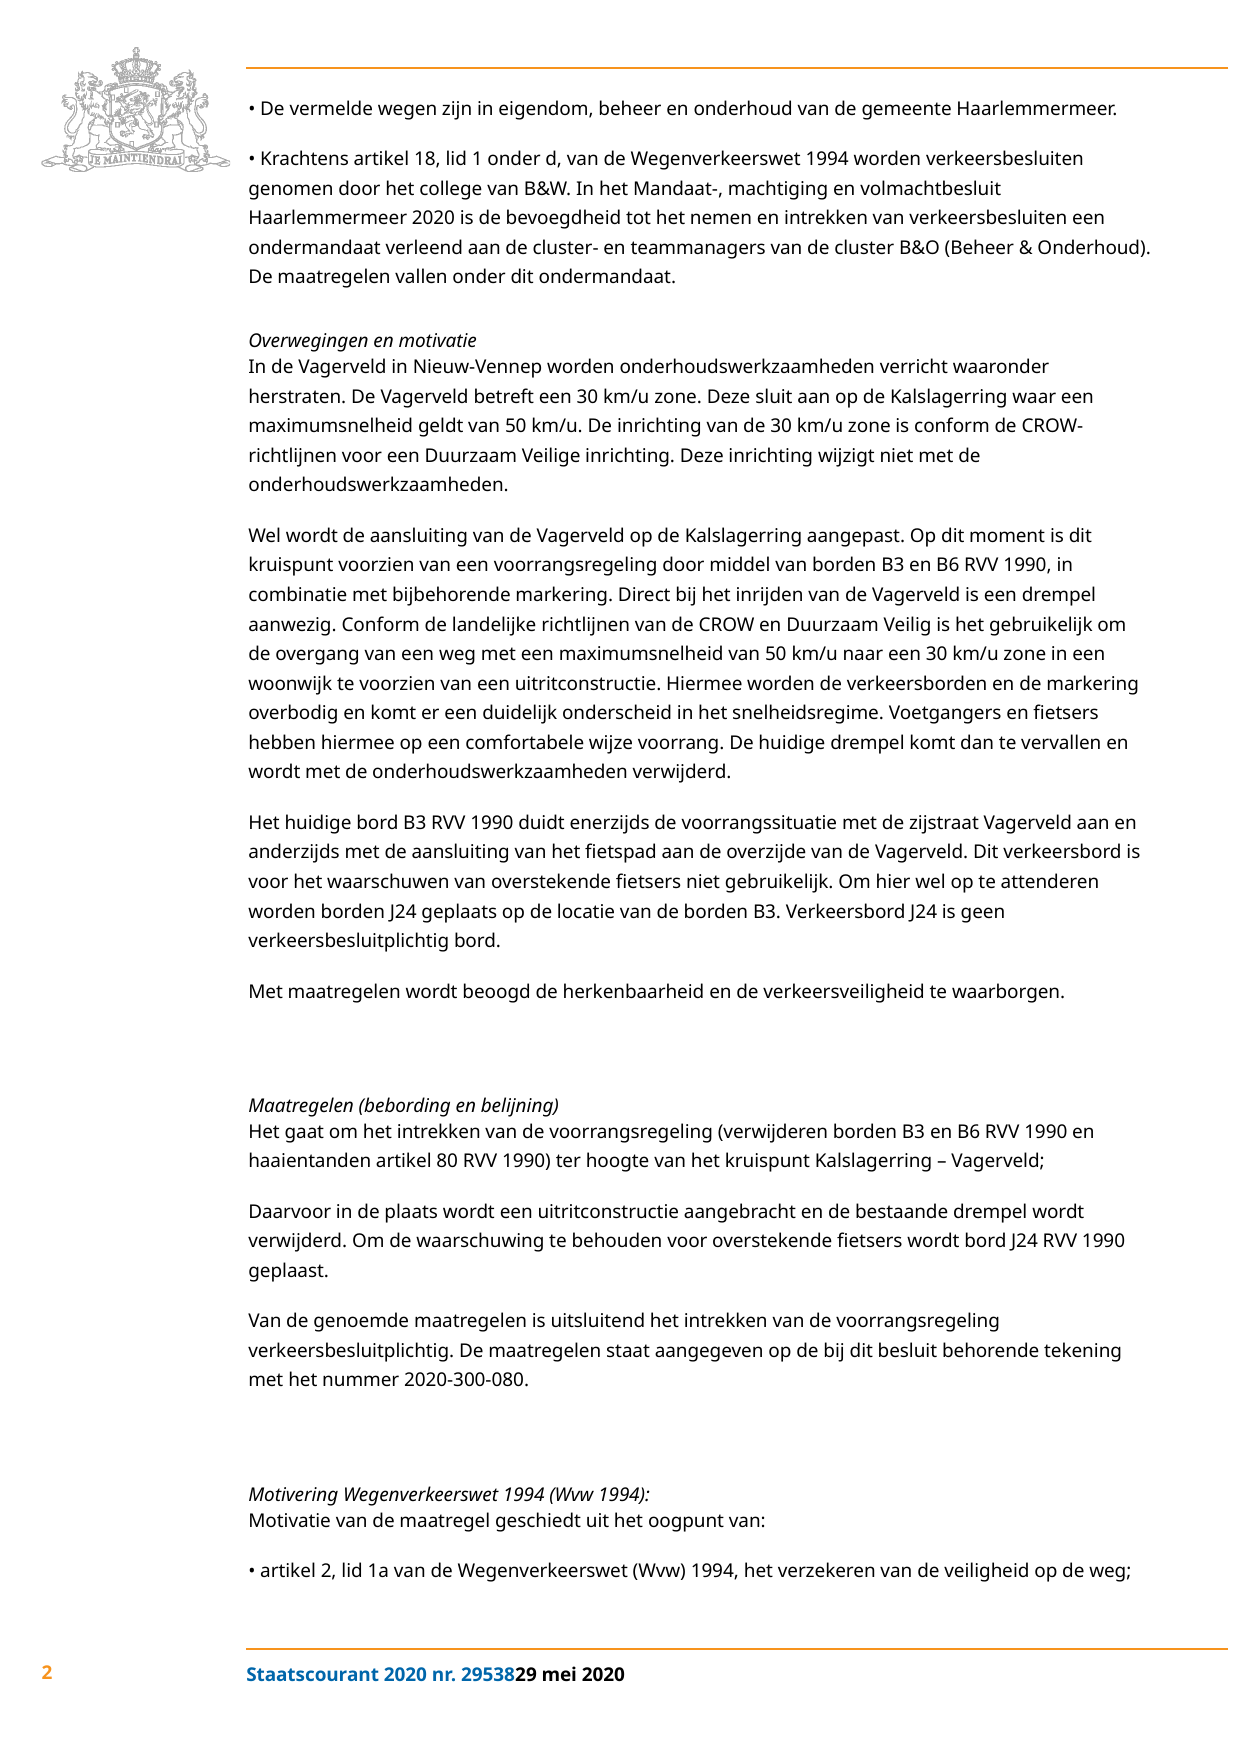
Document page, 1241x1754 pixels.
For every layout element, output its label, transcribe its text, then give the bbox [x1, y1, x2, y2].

text • De vermelde wegen zijn in eigendom, beheer en onderhoud van de gemeente Haarlemmermeer. [248, 95, 1152, 121]
text • Krachtens artikel 18, lid 1 onder d, van de Wegenverkeerswet 1994 worden verkeersbesluiten genomen door het college van B&W. In het Mandaat-, machtiging en volmachtbesluit Haarlemmermeer 2020 is de bevoegdheid tot het nemen en intrekken van verkeersbesluiten een ondermandaat verleend aan de cluster- en teammanagers van de cluster B&O (Beheer & Onderhoud). De maatregelen vallen onder dit ondermandaat. [248, 145, 1152, 289]
text Motivatie van de maatregel geschiedt uit het oogpunt van: [248, 1507, 1152, 1532]
text Wel wordt de aansluiting van de Vagerveld op de Kalslagerring aangepast. Op dit moment is dit kruispunt voorzien van een voorrangsregeling door middel van borden B3 en B6 RVV 1990, in combinatie met bijbehorende markering. Direct bij het inrijden van de Vagerveld is een drempel aanwezig. Conform de landelijke richtlijnen van de CROW en Duurzaam Veilig is het gebruikelijk om de overgang van een weg met een maximumsnelheid van 50 km/u naar een 30 km/u zone in een woonwijk te voorzien van een uitritconstructie. Hiermee worden de verkeersborden en de markering overbodig en komt er een duidelijk onderscheid in het snelheidsregime. Voetgangers en fietsers hebben hiermee op een comfortabele wijze voorrang. De huidige drempel komt dan te vervallen en wordt met de onderhoudswerkzaamheden verwijderd. [248, 522, 1152, 784]
text In de Vagerveld in Nieuw-Vennep worden onderhoudswerkzaamheden verricht waaronder herstraten. De Vagerveld betreft een 30 km/u zone. Deze sluit aan op de Kalslagerring waar een maximumsnelheid geldt van 50 km/u. De inrichting van de 30 km/u zone is conform de CROW-richtlijnen voor een Duurzaam Veilige inrichting. Deze inrichting wijzigt niet met de onderhoudswerkzaamheden. [248, 353, 1152, 497]
text Overwegingen en motivatie [248, 327, 1152, 353]
text Van de genoemde maatregelen is uitsluitend het intrekken van de voorrangsregeling verkeersbesluitplichtig. De maatregelen staat aangegeven op de bij dit besluit behorende tekening met het nummer 2020-300-080. [248, 1307, 1152, 1392]
text Het huidige bord B3 RVV 1990 duidt enerzijds de voorrangssituatie met de zijstraat Vagerveld aan en anderzijds met de aansluiting van het fietspad aan de overzijde van de Vagerveld. Dit verkeersbord is voor het waarschuwen van overstekende fietsers niet gebruikelijk. Om hier wel op te attenderen worden borden J24 geplaats op de locatie van de borden B3. Verkeersbord J24 is geen verkeersbesluitplichtig bord. [248, 809, 1152, 953]
text Motivering Wegenverkeerswet 1994 (Wvw 1994): [248, 1481, 1152, 1507]
text • artikel 2, lid 1a van de Wegenverkeerswet (Wvw) 1994, het verzekeren van de veiligheid op de weg; [248, 1557, 1152, 1583]
text Maatregelen (bebording en belijning) [248, 1092, 1152, 1118]
text Daarvoor in de plaats wordt een uitritconstructie aangebracht en de bestaande drempel wordt verwijderd. Om de waarschuwing te behouden voor overstekende fietsers wordt bord J24 RVV 1990 geplaast. [248, 1198, 1152, 1283]
text Het gaat om het intrekken van de voorrangsregeling (verwijderen borden B3 en B6 RVV 1990 en haaientanden artikel 80 RVV 1990) ter hoogte van het kruispunt Kalslagerring – Vagerveld; [248, 1118, 1152, 1173]
picture [41, 47, 231, 172]
text Met maatregelen wordt beoogd de herkenbaarheid en de verkeersveiligheid te waarborgen. [248, 978, 1152, 1003]
